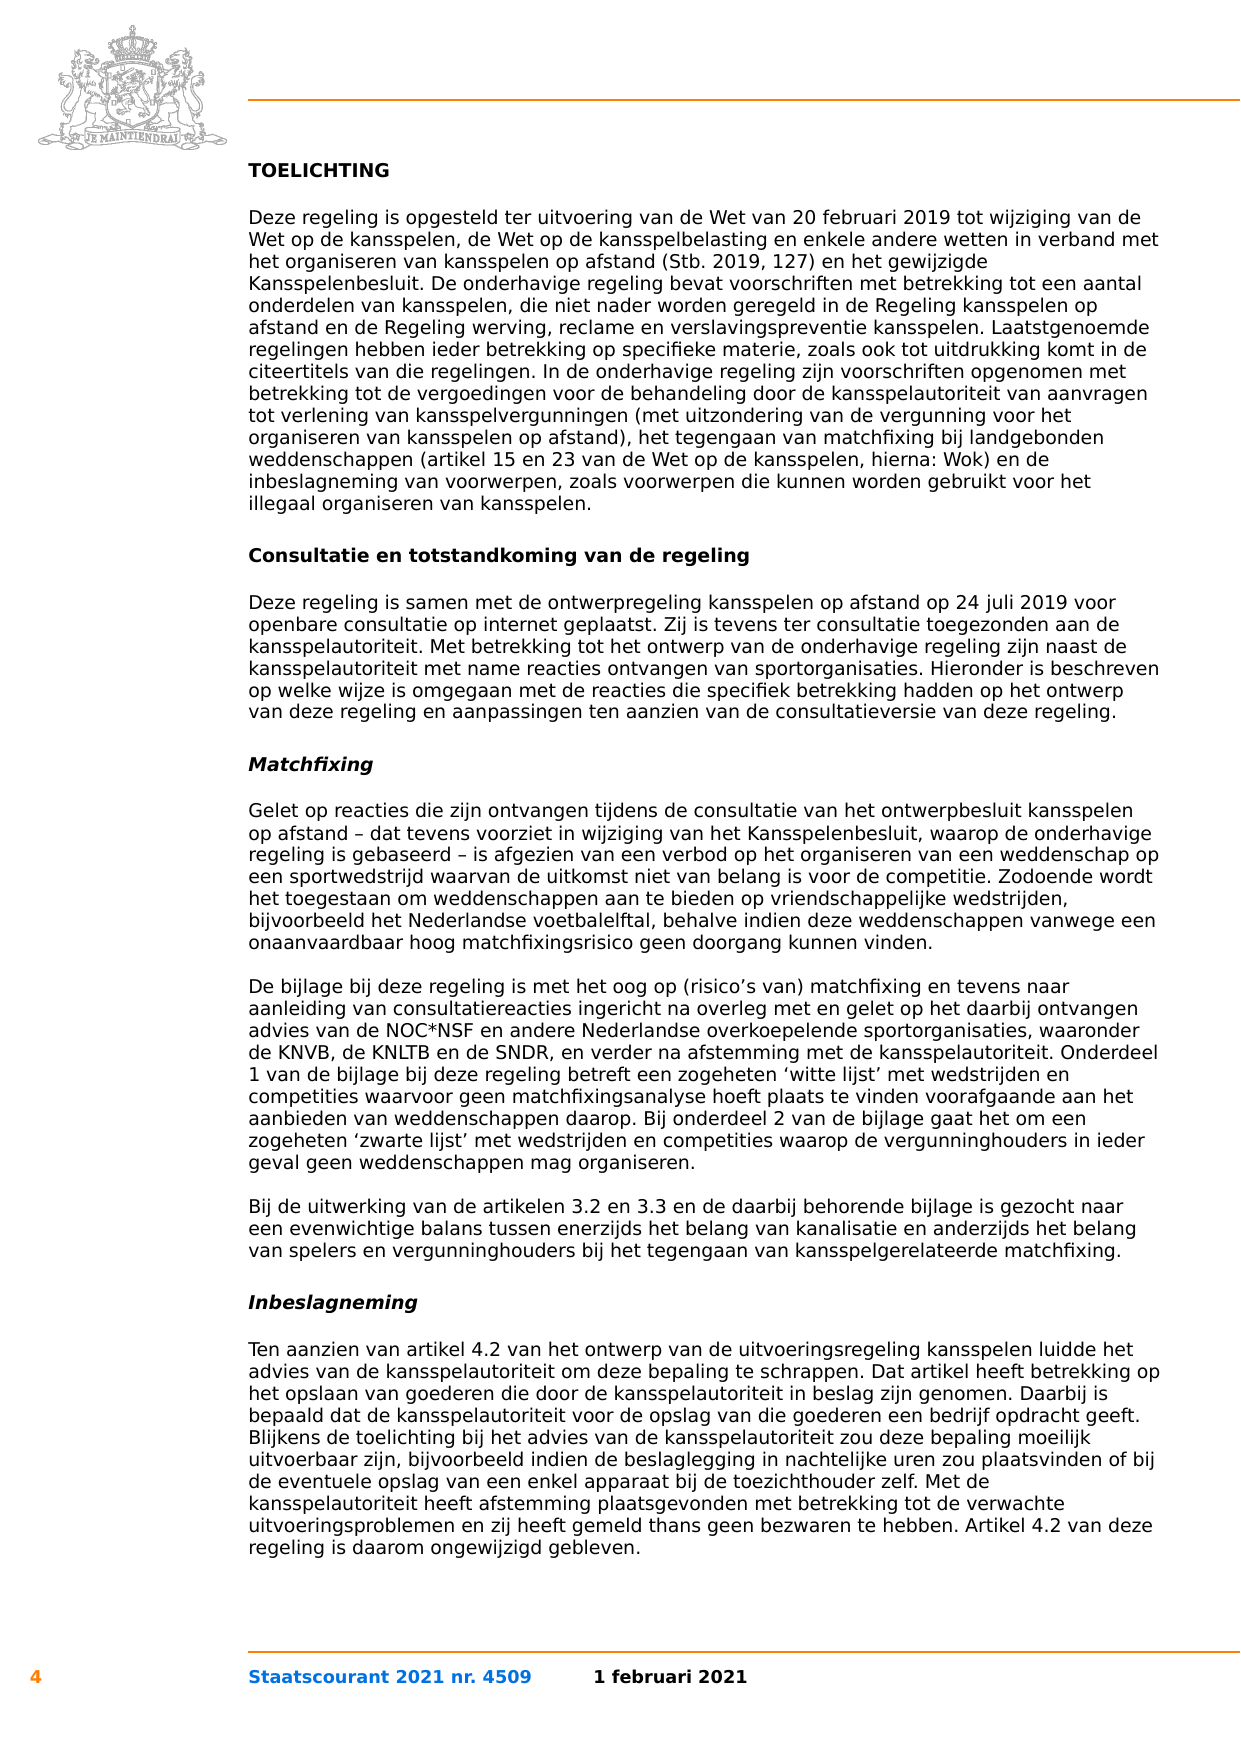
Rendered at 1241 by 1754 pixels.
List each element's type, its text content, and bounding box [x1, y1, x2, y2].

subtitle Consultatie en totstandkoming van de regeling [248, 544, 1163, 567]
picture [38, 25, 227, 150]
text Deze regeling is samen met de ontwerpregeling kansspelen op afstand op 24 juli 2019 voor openbare consultatie op internet geplaatst. Zij is tevens ter consultatie toegezonden aan de kansspelautoriteit. Met betrekking tot het ontwerp van de onderhavige regeling zijn naast de kansspelautoriteit met name reacties ontvangen van sportorganisaties. Hieronder is beschreven op welke wijze is omgegaan met de reacties die specifiek betrekking hadden op het ontwerp van deze regeling en aanpassingen ten aanzien van de consultatieversie van deze regeling. [248, 592, 1163, 723]
subtitle Matchfixing [248, 753, 1163, 775]
text Gelet op reacties die zijn ontvangen tijdens de consultatie van het ontwerpbesluit kansspelen op afstand – dat tevens voorziet in wijziging van het Kansspelenbesluit, waarop de onderhavige regeling is gebaseerd – is afgezien van een verbod op het organiseren van een weddenschap op een sportwedstrijd waarvan de uitkomst niet van belang is voor de competitie. Zodoende wordt het toegestaan om weddenschappen aan te bieden op vriendschappelijke wedstrijden, bijvoorbeeld het Nederlandse voetbalelftal, behalve indien deze weddenschappen vanwege een onaanvaardbaar hoog matchfixingsrisico geen doorgang kunnen vinden. [248, 800, 1163, 954]
text Ten aanzien van artikel 4.2 van het ontwerp van de uitvoeringsregeling kansspelen luidde het advies van de kansspelautoriteit om deze bepaling te schrappen. Dat artikel heeft betrekking op het opslaan van goederen die door de kansspelautoriteit in beslag zijn genomen. Daarbij is bepaald dat de kansspelautoriteit voor de opslag van die goederen een bedrijf opdracht geeft. Blijkens de toelichting bij het advies van de kansspelautoriteit zou deze bepaling moeilijk uitvoerbaar zijn, bijvoorbeeld indien de beslaglegging in nachtelijke uren zou plaatsvinden of bij de eventuele opslag van een enkel apparaat bij de toezichthouder zelf. Met de kansspelautoriteit heeft afstemming plaatsgevonden met betrekking tot de verwachte uitvoeringsproblemen en zij heeft gemeld thans geen bezwaren te hebben. Artikel 4.2 van deze regeling is daarom ongewijzigd gebleven. [248, 1339, 1163, 1558]
text De bijlage bij deze regeling is met het oog op (risico’s van) matchfixing en tevens naar aanleiding van consultatiereacties ingericht na overleg met en gelet op het daarbij ontvangen advies van de NOC*NSF en andere Nederlandse overkoepelende sportorganisaties, waaronder de KNVB, de KNLTB en de SNDR, en verder na afstemming met de kansspelautoriteit. Onderdeel 1 van de bijlage bij deze regeling betreft een zogeheten ‘witte lijst’ met wedstrijden en competities waarvoor geen matchfixingsanalyse hoeft plaats te vinden voorafgaande aan het aanbieden van weddenschappen daarop. Bij onderdeel 2 van de bijlage gaat het om een zogeheten ‘zwarte lijst’ met wedstrijden en competities waarop de vergunninghouders in ieder geval geen weddenschappen mag organiseren. [248, 976, 1163, 1174]
subtitle Inbeslagneming [248, 1292, 1163, 1314]
text Bij de uitwerking van de artikelen 3.2 en 3.3 en de daarbij behorende bijlage is gezocht naar een evenwichtige balans tussen enerzijds het belang van kanalisatie en anderzijds het belang van spelers en vergunninghouders bij het tegengaan van kansspelgerelateerde matchfixing. [248, 1196, 1163, 1262]
subtitle TOELICHTING [248, 160, 1163, 182]
text Deze regeling is opgesteld ter uitvoering van de Wet van 20 februari 2019 tot wijziging van de Wet op de kansspelen, de Wet op de kansspelbelasting en enkele andere wetten in verband met het organiseren van kansspelen op afstand (Stb. 2019, 127) en het gewijzigde Kansspelenbesluit. De onderhavige regeling bevat voorschriften met betrekking tot een aantal onderdelen van kansspelen, die niet nader worden geregeld in de Regeling kansspelen op afstand en de Regeling werving, reclame en verslavingspreventie kansspelen. Laatstgenoemde regelingen hebben ieder betrekking op specifieke materie, zoals ook tot uitdrukking komt in de citeertitels van die regelingen. In de onderhavige regeling zijn voorschriften opgenomen met betrekking tot de vergoedingen voor de behandeling door de kansspelautoriteit van aanvragen tot verlening van kansspelvergunningen (met uitzondering van de vergunning voor het organiseren van kansspelen op afstand), het tegengaan van matchfixing bij landgebonden weddenschappen (artikel 15 en 23 van de Wet op de kansspelen, hierna: Wok) en de inbeslagneming van voorwerpen, zoals voorwerpen die kunnen worden gebruikt voor het illegaal organiseren van kansspelen. [248, 207, 1163, 514]
